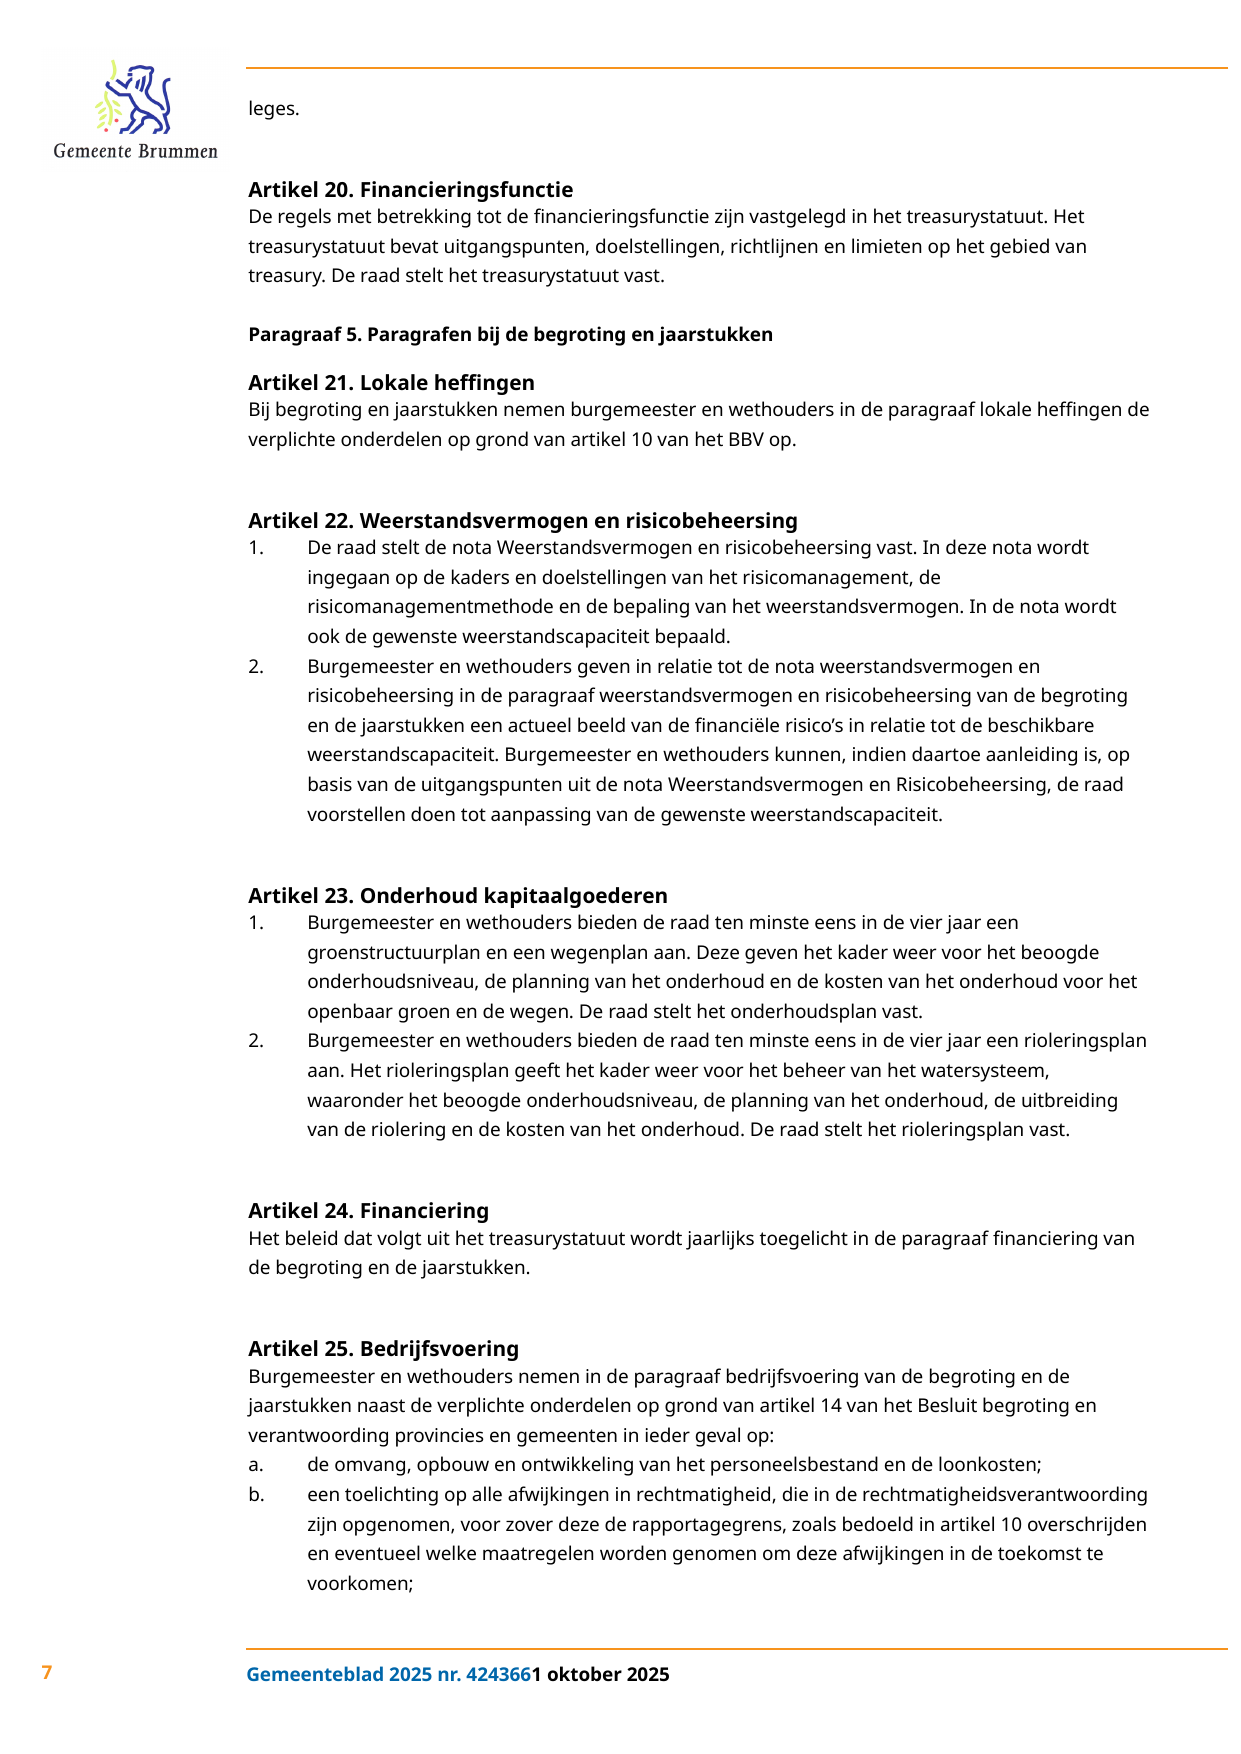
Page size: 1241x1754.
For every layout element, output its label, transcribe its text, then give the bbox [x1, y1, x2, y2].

picture [41, 47, 231, 172]
list Burgemeester en wethouders bieden de raad ten minste eens in de vier jaar een groenstructuurplan en een wegenplan aan. Deze geven het kader weer voor het beoogde onderhoudsniveau, de planning van het onderhoud en de kosten van het onderhoud voor het openbaar groen en de wegen. De raad stelt het onderhoudsplan vast. [248, 909, 1152, 1024]
text Artikel 22. Weerstandsvermogen en risicobeheersing [248, 506, 1152, 534]
text Het beleid dat volgt uit het treasurystatuut wordt jaarlijks toegelicht in de paragraaf financiering van de begroting en de jaarstukken. [248, 1225, 1152, 1280]
text Artikel 25. Bedrijfsvoering [248, 1334, 1152, 1363]
text Paragraaf 5. Paragrafen bij de begroting en jaarstukken [248, 322, 1152, 347]
text leges. [248, 95, 1152, 121]
text Burgemeester en wethouders nemen in de paragraaf bedrijfsvoering van de begroting en de jaarstukken naast de verplichte onderdelen op grond van artikel 14 van het Besluit begroting en verantwoording provincies en gemeenten in ieder geval op: [248, 1363, 1152, 1448]
text Artikel 21. Lokale heffingen [248, 368, 1152, 397]
text Artikel 20. Financieringsfunctie [248, 175, 1152, 203]
text De regels met betrekking tot de financieringsfunctie zijn vastgelegd in het treasurystatuut. Het treasurystatuut bevat uitgangspunten, doelstellingen, richtlijnen en limieten op het gebied van treasury. De raad stelt het treasurystatuut vast. [248, 203, 1152, 288]
text Bij begroting en jaarstukken nemen burgemeester en wethouders in de paragraaf lokale heffingen de verplichte onderdelen op grond van artikel 10 van het BBV op. [248, 397, 1152, 452]
list De raad stelt de nota Weerstandsvermogen en risicobeheersing vast. In deze nota wordt ingegaan op de kaders en doelstellingen van het risicomanagement, de risicomanagementmethode en de bepaling van het weerstandsvermogen. In de nota wordt ook de gewenste weerstandscapaciteit bepaald. [248, 534, 1152, 649]
list Burgemeester en wethouders geven in relatie tot de nota weerstandsvermogen en risicobeheersing in de paragraaf weerstandsvermogen en risicobeheersing van de begroting en de jaarstukken een actueel beeld van de financiële risico’s in relatie tot de beschikbare weerstandscapaciteit. Burgemeester en wethouders kunnen, indien daartoe aanleiding is, op basis van de uitgangspunten uit de nota Weerstandsvermogen en Risicobeheersing, de raad voorstellen doen tot aanpassing van de gewenste weerstandscapaciteit. [248, 653, 1152, 827]
list Burgemeester en wethouders bieden de raad ten minste eens in de vier jaar een rioleringsplan aan. Het rioleringsplan geeft het kader weer voor het beheer van het watersysteem, waaronder het beoogde onderhoudsniveau, de planning van het onderhoud, de uitbreiding van de riolering en de kosten van het onderhoud. De raad stelt het rioleringsplan vast. [248, 1028, 1152, 1142]
list een toelichting op alle afwijkingen in rechtmatigheid, die in de rechtmatigheidsverantwoording zijn opgenomen, voor zover deze de rapportagegrens, zoals bedoeld in artikel 10 overschrijden en eventueel welke maatregelen worden genomen om deze afwijkingen in de toekomst te voorkomen; [248, 1481, 1152, 1596]
text Artikel 23. Onderhoud kapitaalgoederen [248, 881, 1152, 909]
list de omvang, opbouw en ontwikkeling van het personeelsbestand en de loonkosten; [248, 1452, 1152, 1477]
text Artikel 24. Financiering [248, 1196, 1152, 1225]
